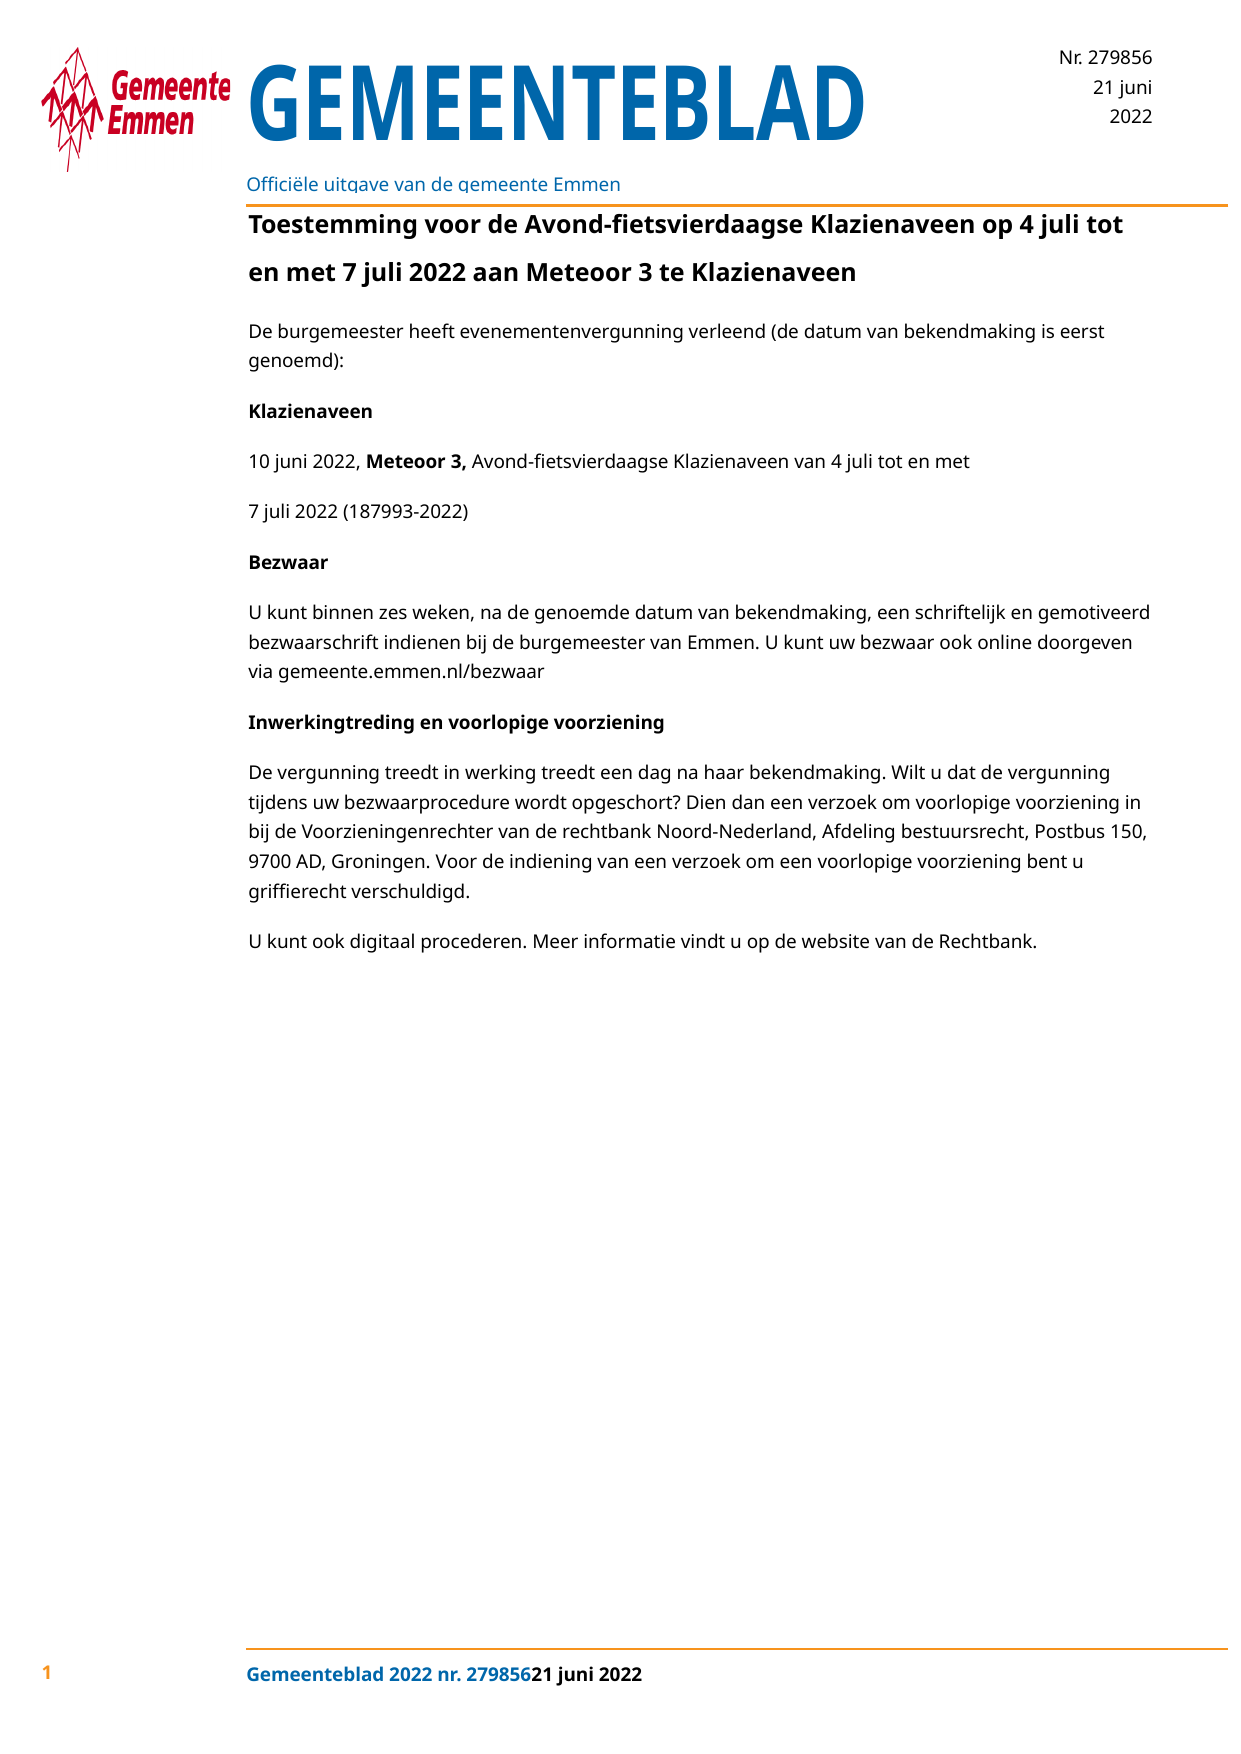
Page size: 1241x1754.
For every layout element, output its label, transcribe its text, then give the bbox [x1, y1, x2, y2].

text De vergunning treedt in werking treedt een dag na haar bekendmaking. Wilt u dat de vergunning tijdens uw bezwaarprocedure wordt opgeschort? Dien dan een verzoek om voorlopige voorziening in bij de Voorzieningenrechter van de rechtbank Noord-Nederland, Afdeling bestuursrecht, Postbus 150, 9700 AD, Groningen. Voor de indiening van een verzoek om een voorlopige voorziening bent u griffierecht verschuldigd. [248, 759, 1152, 904]
picture [41, 47, 231, 172]
text Klazienaveen [248, 398, 1152, 424]
text Toestemming voor de Avond-fietsvierdaagse Klazienaveen op 4 juli tot en met 7 juli 2022 aan Meteoor 3 te Klazienaveen [248, 207, 1152, 288]
text U kunt binnen zes weken, na de genoemde datum van bekendmaking, een schriftelijk en gemotiveerd bezwaarschrift indienen bij de burgemeester van Emmen. U kunt uw bezwaar ook online doorgeven via gemeente.emmen.nl/bezwaar [248, 599, 1152, 684]
text U kunt ook digitaal procederen. Meer informatie vindt u op de website van de Rechtbank. [248, 928, 1152, 954]
text 10 juni 2022, Meteoor 3, Avond-fietsvierdaagse Klazienaveen van 4 juli tot en met [248, 448, 1152, 474]
text De burgemeester heeft evenementenvergunning verleend (de datum van bekendmaking is eerst genoemd): [248, 318, 1152, 373]
text 7 juli 2022 (187993-2022) [248, 499, 1152, 524]
text Inwerkingtreding en voorlopige voorziening [248, 709, 1152, 735]
text Bezwaar [248, 549, 1152, 575]
